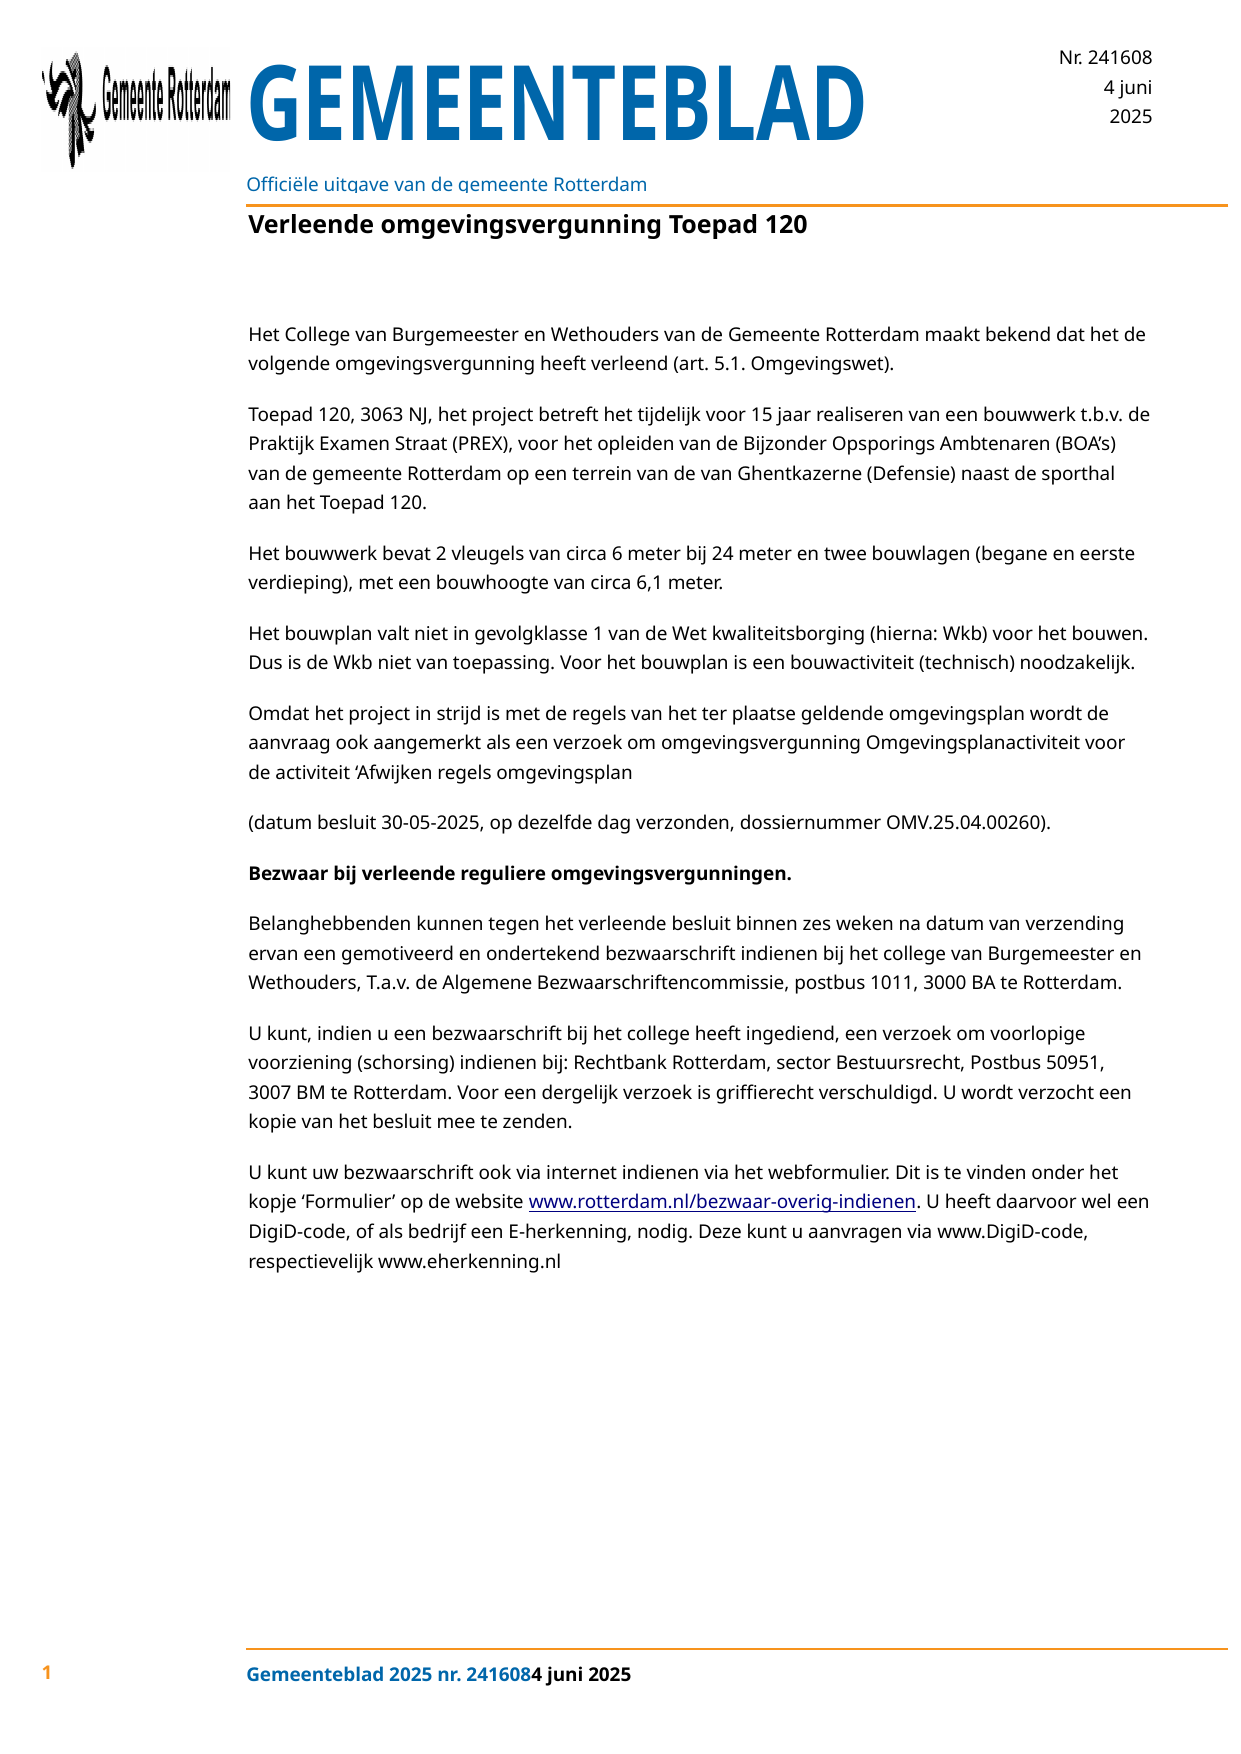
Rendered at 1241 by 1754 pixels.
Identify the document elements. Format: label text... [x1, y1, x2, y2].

text (datum besluit 30-05-2025, op dezelfde dag verzonden, dossiernummer OMV.25.04.00260). [248, 809, 1152, 835]
text Het College van Burgemeester en Wethouders van de Gemeente Rotterdam maakt bekend dat het de volgende omgevingsvergunning heeft verleend (art. 5.1. Omgevingswet). [248, 321, 1152, 376]
text Belanghebbenden kunnen tegen het verleende besluit binnen zes weken na datum van verzending ervan een gemotiveerd en ondertekend bezwaarschrift indienen bij het college van Burgemeester en Wethouders, T.a.v. de Algemene Bezwaarschriftencommissie, postbus 1011, 3000 BA te Rotterdam. [248, 910, 1152, 995]
text Verleende omgevingsvergunning Toepad 120 [248, 207, 1152, 241]
text Het bouwwerk bevat 2 vleugels van circa 6 meter bij 24 meter en twee bouwlagen (begane en eerste verdieping), met een bouwhoogte van circa 6,1 meter. [248, 540, 1152, 595]
text Bezwaar bij verleende reguliere omgevingsvergunningen. [248, 860, 1152, 886]
text Toepad 120, 3063 NJ, het project betreft het tijdelijk voor 15 jaar realiseren van een bouwwerk t.b.v. de Praktijk Examen Straat (PREX), voor het opleiden van de Bijzonder Opsporings Ambtenaren (BOA’s) van de gemeente Rotterdam op een terrein van de van Ghentkazerne (Defensie) naast de sporthal aan het Toepad 120. [248, 401, 1152, 515]
picture [41, 47, 231, 172]
text Omdat het project in strijd is met de regels van het ter plaatse geldende omgevingsplan wordt de aanvraag ook aangemerkt als een verzoek om omgevingsvergunning Omgevingsplanactiviteit voor de activiteit ‘Afwijken regels omgevingsplan [248, 700, 1152, 785]
text U kunt, indien u een bezwaarschrift bij het college heeft ingediend, een verzoek om voorlopige voorziening (schorsing) indienen bij: Rechtbank Rotterdam, sector Bestuursrecht, Postbus 50951, 3007 BM te Rotterdam. Voor een dergelijk verzoek is griffierecht verschuldigd. U wordt verzocht een kopie van het besluit mee te zenden. [248, 1020, 1152, 1134]
text Het bouwplan valt niet in gevolgklasse 1 van de Wet kwaliteitsborging (hierna: Wkb) voor het bouwen. Dus is de Wkb niet van toepassing. Voor het bouwplan is een bouwactiviteit (technisch) noodzakelijk. [248, 620, 1152, 675]
text U kunt uw bezwaarschrift ook via internet indienen via het webformulier. Dit is te vinden onder het kopje ‘Formulier’ op de website www.rotterdam.nl/bezwaar-overig-indienen. U heeft daarvoor wel een DigiD-code, of als bedrijf een E-herkenning, nodig. Deze kunt u aanvragen via www.DigiD-code, respectievelijk www.eherkenning.nl [248, 1159, 1152, 1273]
